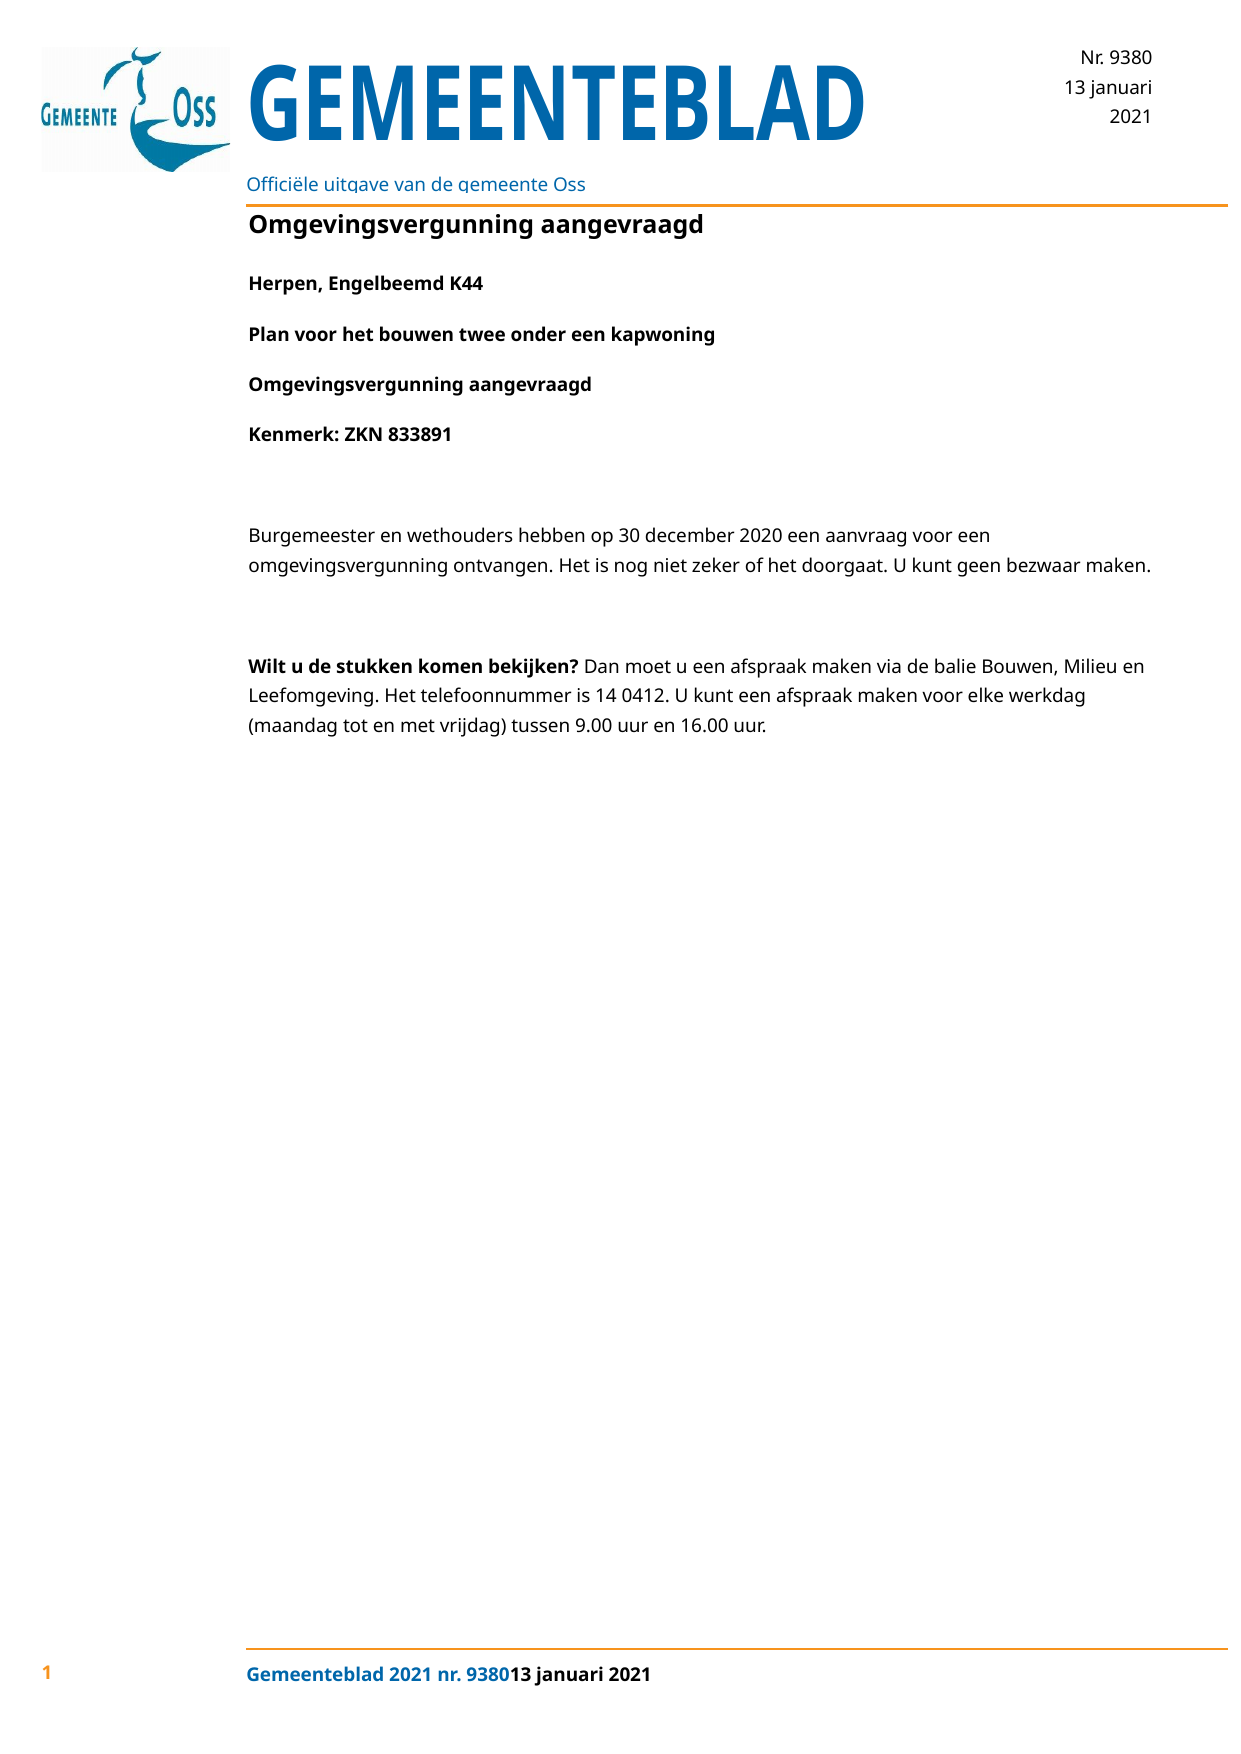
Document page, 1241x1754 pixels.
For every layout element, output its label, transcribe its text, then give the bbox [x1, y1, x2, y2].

text Burgemeester en wethouders hebben op 30 december 2020 een aanvraag voor een omgevingsvergunning ontvangen. Het is nog niet zeker of het doorgaat. U kunt geen bezwaar maken. [248, 522, 1152, 578]
text Omgevingsvergunning aangevraagd [248, 207, 1152, 241]
picture [41, 47, 231, 172]
text Plan voor het bouwen twee onder een kapwoning [248, 321, 1152, 346]
text Omgevingsvergunning aangevraagd [248, 371, 1152, 397]
text Wilt u de stukken komen bekijken? Dan moet u een afspraak maken via de balie Bouwen, Milieu en Leefomgeving. Het telefoonnummer is 14 0412. U kunt een afspraak maken voor elke werkdag (maandag tot en met vrijdag) tussen 9.00 uur en 16.00 uur. [248, 653, 1152, 738]
text Kenmerk: ZKN 833891 [248, 422, 1152, 447]
text Herpen, Engelbeemd K44 [248, 270, 1152, 296]
